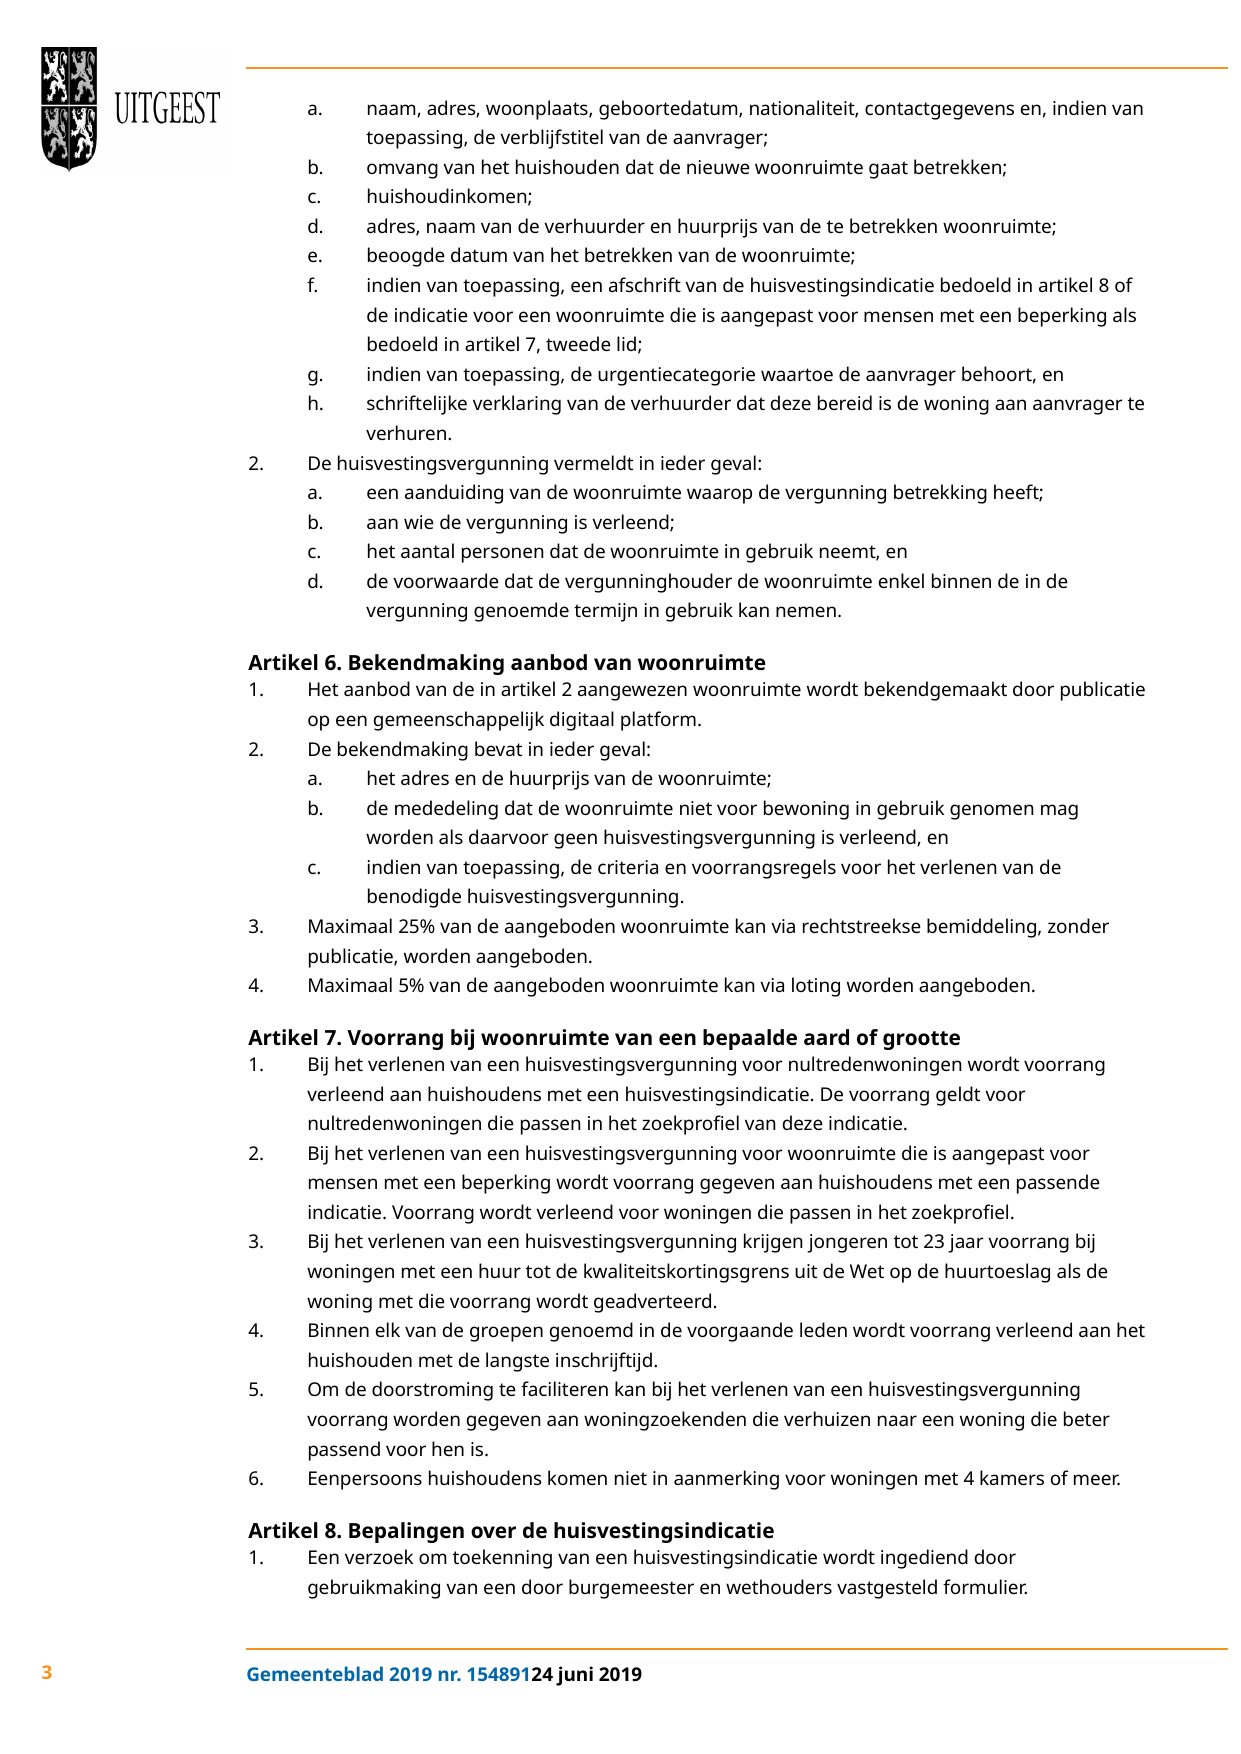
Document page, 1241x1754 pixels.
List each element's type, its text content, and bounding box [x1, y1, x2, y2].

list het adres en de huurprijs van de woonruimte; [307, 765, 1152, 791]
picture [41, 47, 231, 172]
list Een verzoek om toekenning van een huisvestingsindicatie wordt ingediend door gebruikmaking van een door burgemeester en wethouders vastgesteld formulier. [248, 1544, 1152, 1599]
list Maximaal 5% van de aangeboden woonruimte kan via loting worden aangeboden. [248, 972, 1152, 998]
list naam, adres, woonplaats, geboortedatum, nationaliteit, contactgegevens en, indien van toepassing, de verblijfstitel van de aanvrager; [307, 95, 1152, 150]
list Eenpersoons huishoudens komen niet in aanmerking voor woningen met 4 kamers of meer. [248, 1465, 1152, 1491]
text Artikel 8. Bepalingen over de huisvestingsindicatie [248, 1516, 1152, 1544]
list adres, naam van de verhuurder en huurprijs van de te betrekken woonruimte; [307, 213, 1152, 239]
list beoogde datum van het betrekken van de woonruimte; [307, 243, 1152, 268]
list De bekendmaking bevat in ieder geval: [248, 736, 1152, 761]
list huishoudinkomen; [307, 183, 1152, 209]
list de mededeling dat de woonruimte niet voor bewoning in gebruik genomen mag worden als daarvoor geen huisvestingsvergunning is verleend, en [307, 795, 1152, 850]
list Om de doorstroming te faciliteren kan bij het verlenen van een huisvestingsvergunning voorrang worden gegeven aan woningzoekenden die verhuizen naar een woning die beter passend voor hen is. [248, 1377, 1152, 1462]
list indien van toepassing, een afschrift van de huisvestingsindicatie bedoeld in artikel 8 of de indicatie voor een woonruimte die is aangepast voor mensen met een beperking als bedoeld in artikel 7, tweede lid; [307, 272, 1152, 357]
list Het aanbod van de in artikel 2 aangewezen woonruimte wordt bekendgemaakt door publicatie op een gemeenschappelijk digitaal platform. [248, 677, 1152, 732]
list de voorwaarde dat de vergunninghouder de woonruimte enkel binnen de in de vergunning genoemde termijn in gebruik kan nemen. [307, 568, 1152, 623]
list indien van toepassing, de criteria en voorrangsregels voor het verlenen van de benodigde huisvestingsvergunning. [307, 854, 1152, 909]
list De huisvestingsvergunning vermeldt in ieder geval: [248, 450, 1152, 476]
list indien van toepassing, de urgentiecategorie waartoe de aanvrager behoort, en [307, 361, 1152, 387]
list omvang van het huishouden dat de nieuwe woonruimte gaat betrekken; [307, 154, 1152, 180]
list Bij het verlenen van een huisvestingsvergunning krijgen jongeren tot 23 jaar voorrang bij woningen met een huur tot de kwaliteitskortingsgrens uit de Wet op de huurtoeslag als de woning met die voorrang wordt geadverteerd. [248, 1229, 1152, 1314]
text Artikel 6. Bekendmaking aanbod van woonruimte [248, 648, 1152, 677]
list Maximaal 25% van de aangeboden woonruimte kan via rechtstreekse bemiddeling, zonder publicatie, worden aangeboden. [248, 913, 1152, 968]
list schriftelijke verklaring van de verhuurder dat deze bereid is de woning aan aanvrager te verhuren. [307, 391, 1152, 446]
list Bij het verlenen van een huisvestingsvergunning voor nultredenwoningen wordt voorrang verleend aan huishoudens met een huisvestingsindicatie. De voorrang geldt voor nultredenwoningen die passen in het zoekprofiel van deze indicatie. [248, 1051, 1152, 1136]
list een aanduiding van de woonruimte waarop de vergunning betrekking heeft; [307, 479, 1152, 505]
text Artikel 7. Voorrang bij woonruimte van een bepaalde aard of grootte [248, 1023, 1152, 1051]
list aan wie de vergunning is verleend; [307, 509, 1152, 535]
list het aantal personen dat de woonruimte in gebruik neemt, en [307, 538, 1152, 564]
list Bij het verlenen van een huisvestingsvergunning voor woonruimte die is aangepast voor mensen met een beperking wordt voorrang gegeven aan huishoudens met een passende indicatie. Voorrang wordt verleend voor woningen die passen in het zoekprofiel. [248, 1140, 1152, 1225]
list Binnen elk van de groepen genoemd in de voorgaande leden wordt voorrang verleend aan het huishouden met de langste inschrijftijd. [248, 1317, 1152, 1373]
